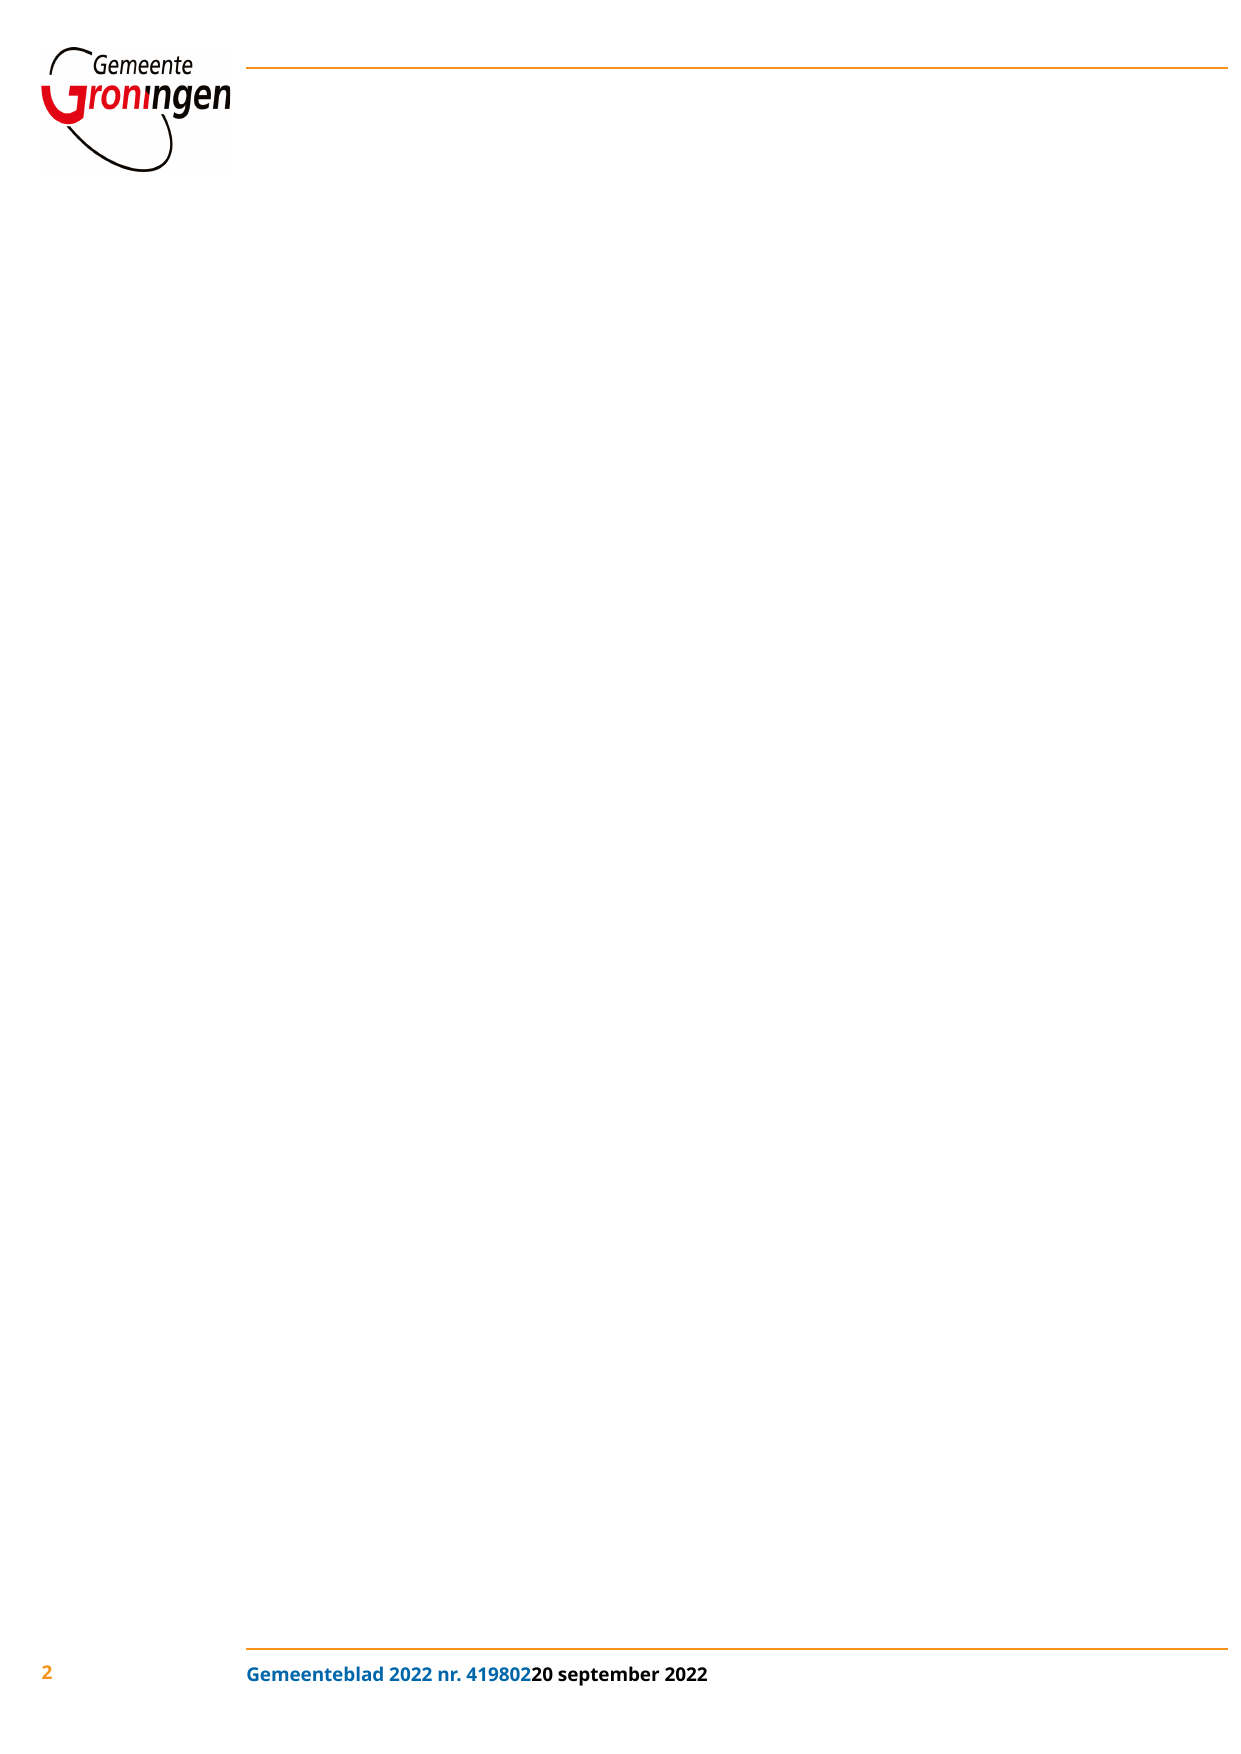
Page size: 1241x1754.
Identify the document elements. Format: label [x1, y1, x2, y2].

picture [41, 47, 231, 172]
